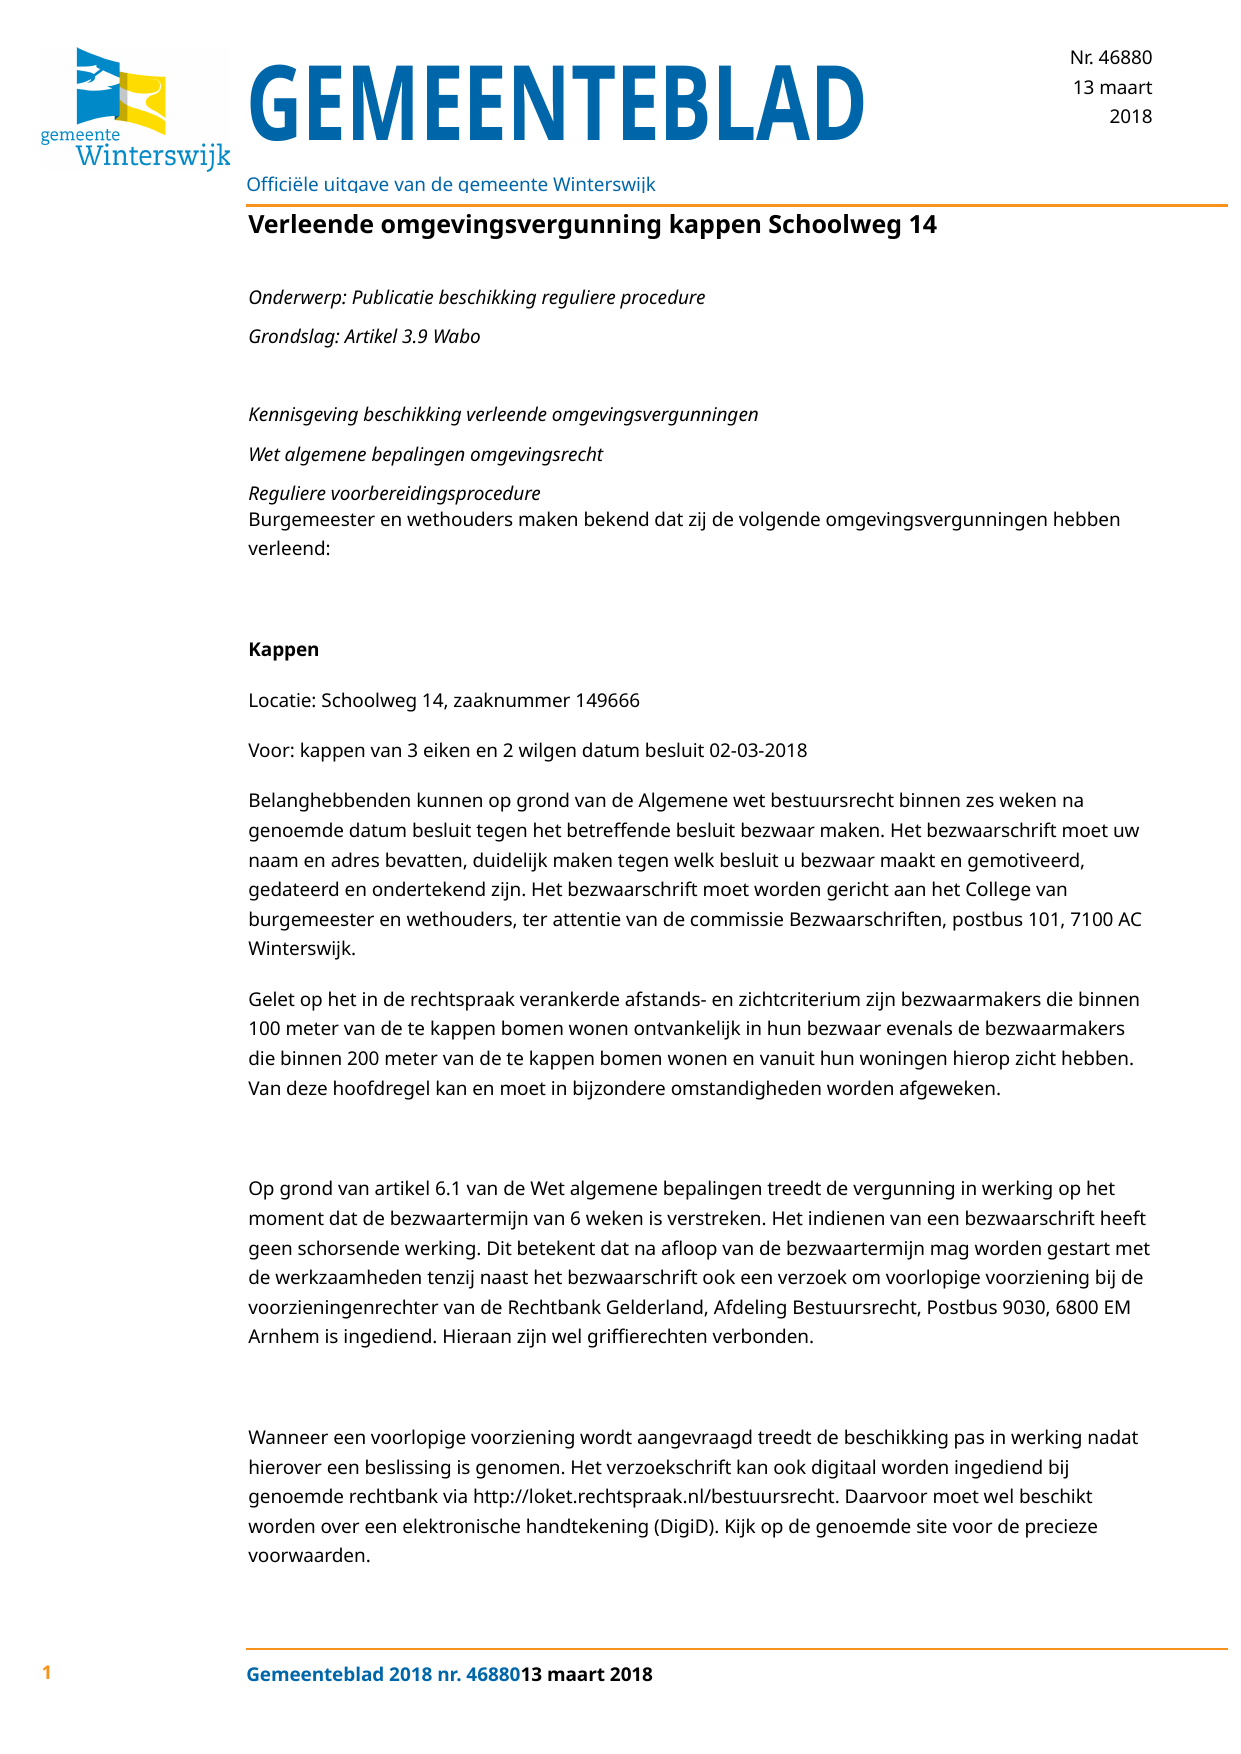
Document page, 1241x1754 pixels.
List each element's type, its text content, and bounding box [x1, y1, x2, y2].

text Verleende omgevingsvergunning kappen Schoolweg 14 [248, 207, 1152, 241]
text Voor: kappen van 3 eiken en 2 wilgen datum besluit 02-03-2018 [248, 737, 1152, 763]
text Kappen [248, 636, 1152, 662]
text Belanghebbenden kunnen op grond van de Algemene wet bestuursrecht binnen zes weken na genoemde datum besluit tegen het betreffende besluit bezwaar maken. Het bezwaarschrift moet uw naam en adres bevatten, duidelijk maken tegen welk besluit u bezwaar maakt en gemotiveerd, gedateerd en ondertekend zijn. Het bezwaarschrift moet worden gericht aan het College van burgemeester en wethouders, ter attentie van de commissie Bezwaarschriften, postbus 101, 7100 AC Winterswijk. [248, 788, 1152, 961]
text Locatie: Schoolweg 14, zaaknummer 149666 [248, 687, 1152, 712]
text Gelet op het in de rechtspraak verankerde afstands- en zichtcriterium zijn bezwaarmakers die binnen 100 meter van de te kappen bomen wonen ontvankelijk in hun bezwaar evenals de bezwaarmakers die binnen 200 meter van de te kappen bomen wonen en vanuit hun woningen hierop zicht hebben. Van deze hoofdregel kan en moet in bijzondere omstandigheden worden afgeweken. [248, 986, 1152, 1100]
text Burgemeester en wethouders maken bekend dat zij de volgende omgevingsvergunningen hebben verleend: [248, 506, 1152, 561]
text Reguliere voorbereidingsprocedure [248, 480, 1152, 506]
text Wet algemene bepalingen omgevingsrecht [248, 441, 1152, 467]
text Onderwerp: Publicatie beschikking reguliere procedure [248, 284, 1152, 309]
text Grondslag: Artikel 3.9 Wabo [248, 323, 1152, 349]
picture [225, 153, 231, 162]
picture [41, 47, 231, 172]
text Kennisgeving beschikking verleende omgevingsvergunningen [248, 402, 1152, 427]
text Op grond van artikel 6.1 van de Wet algemene bepalingen treedt de vergunning in werking op het moment dat de bezwaartermijn van 6 weken is verstreken. Het indienen van een bezwaarschrift heeft geen schorsende werking. Dit betekent dat na afloop van de bezwaartermijn mag worden gestart met de werkzaamheden tenzij naast het bezwaarschrift ook een verzoek om voorlopige voorziening bij de voorzieningenrechter van de Rechtbank Gelderland, Afdeling Bestuursrecht, Postbus 9030, 6800 EM Arnhem is ingediend. Hieraan zijn wel griffierechten verbonden. [248, 1176, 1152, 1349]
text Wanneer een voorlopige voorziening wordt aangevraagd treedt de beschikking pas in werking nadat hierover een beslissing is genomen. Het verzoekschrift kan ook digitaal worden ingediend bij genoemde rechtbank via http://loket.rechtspraak.nl/bestuursrecht. Daarvoor moet wel beschikt worden over een elektronische handtekening (DigiD). Kijk op de genoemde site voor de precieze voorwaarden. [248, 1424, 1152, 1568]
